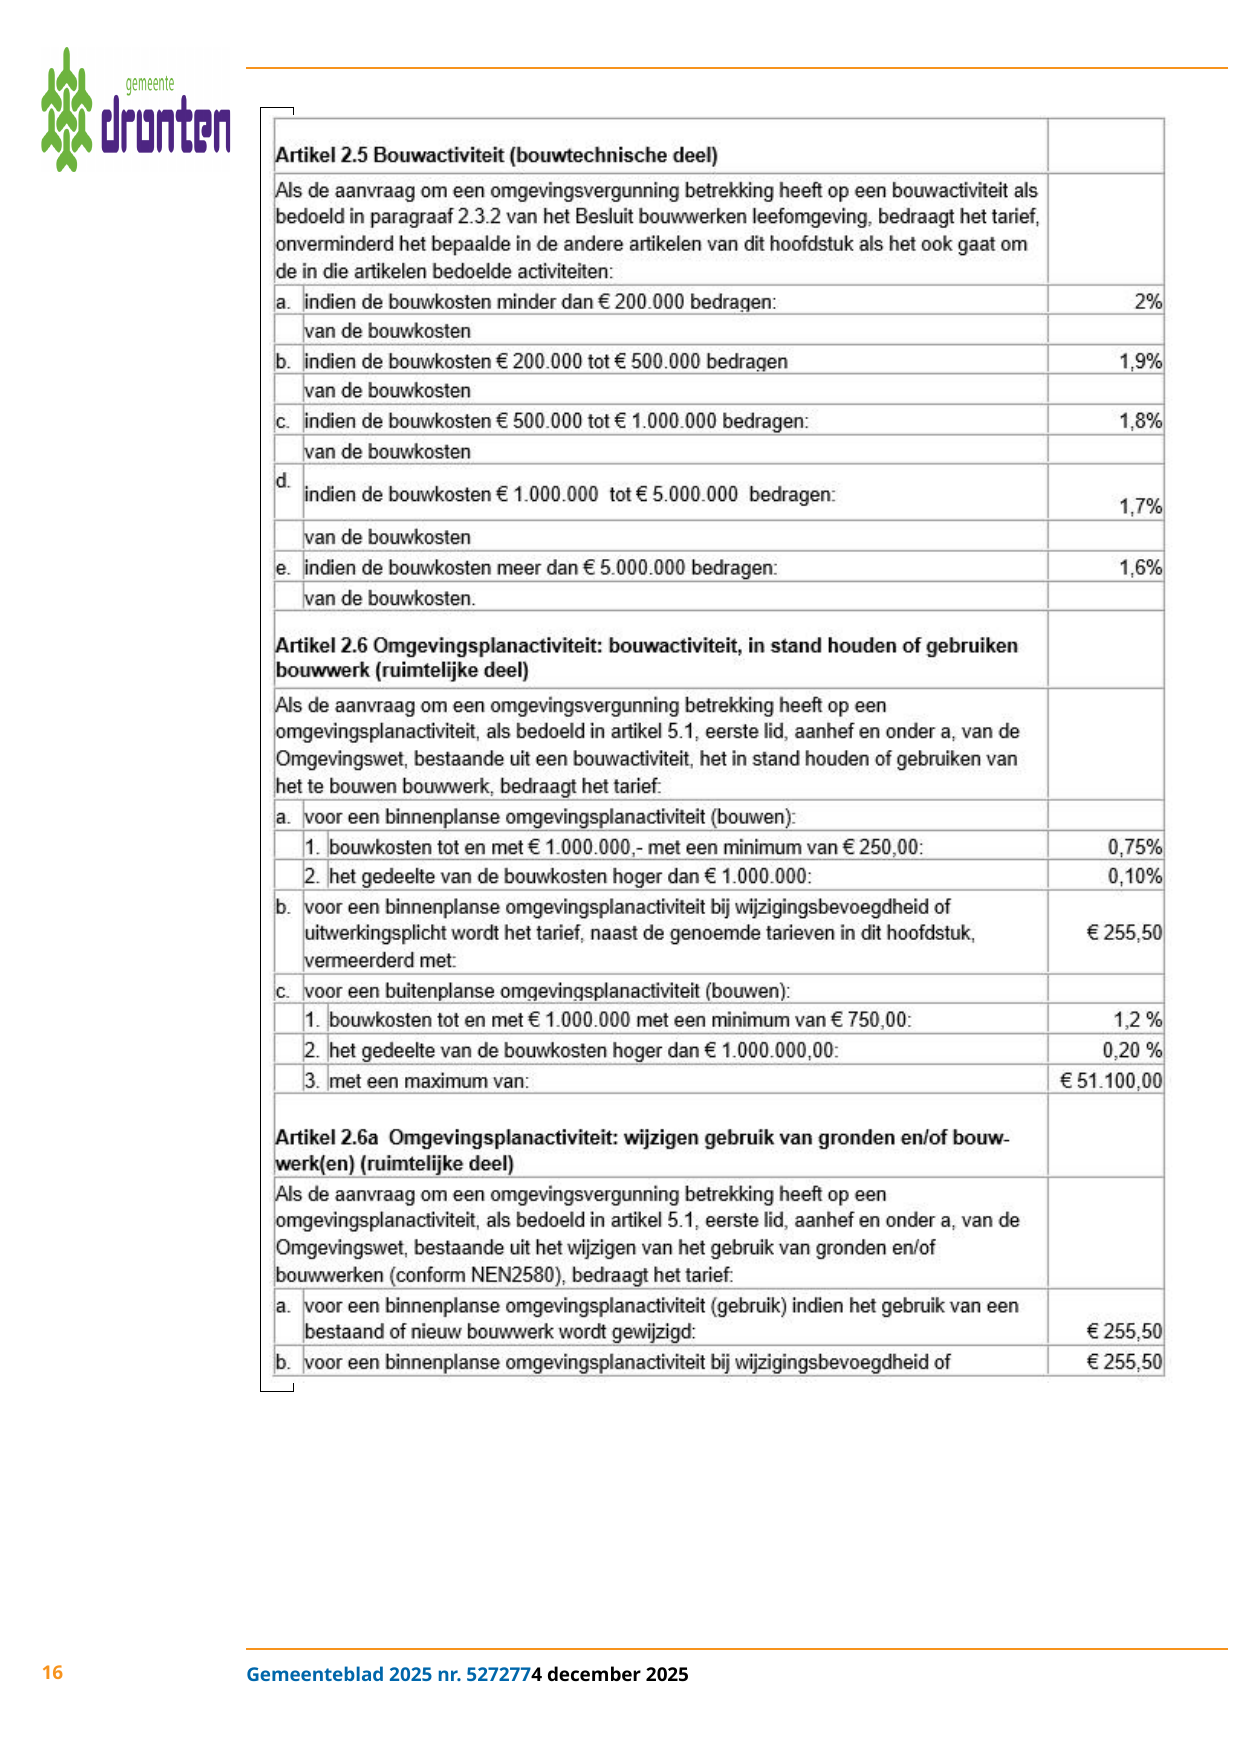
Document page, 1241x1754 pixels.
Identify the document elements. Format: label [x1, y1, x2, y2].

picture [41, 47, 231, 172]
picture [268, 115, 1173, 1383]
